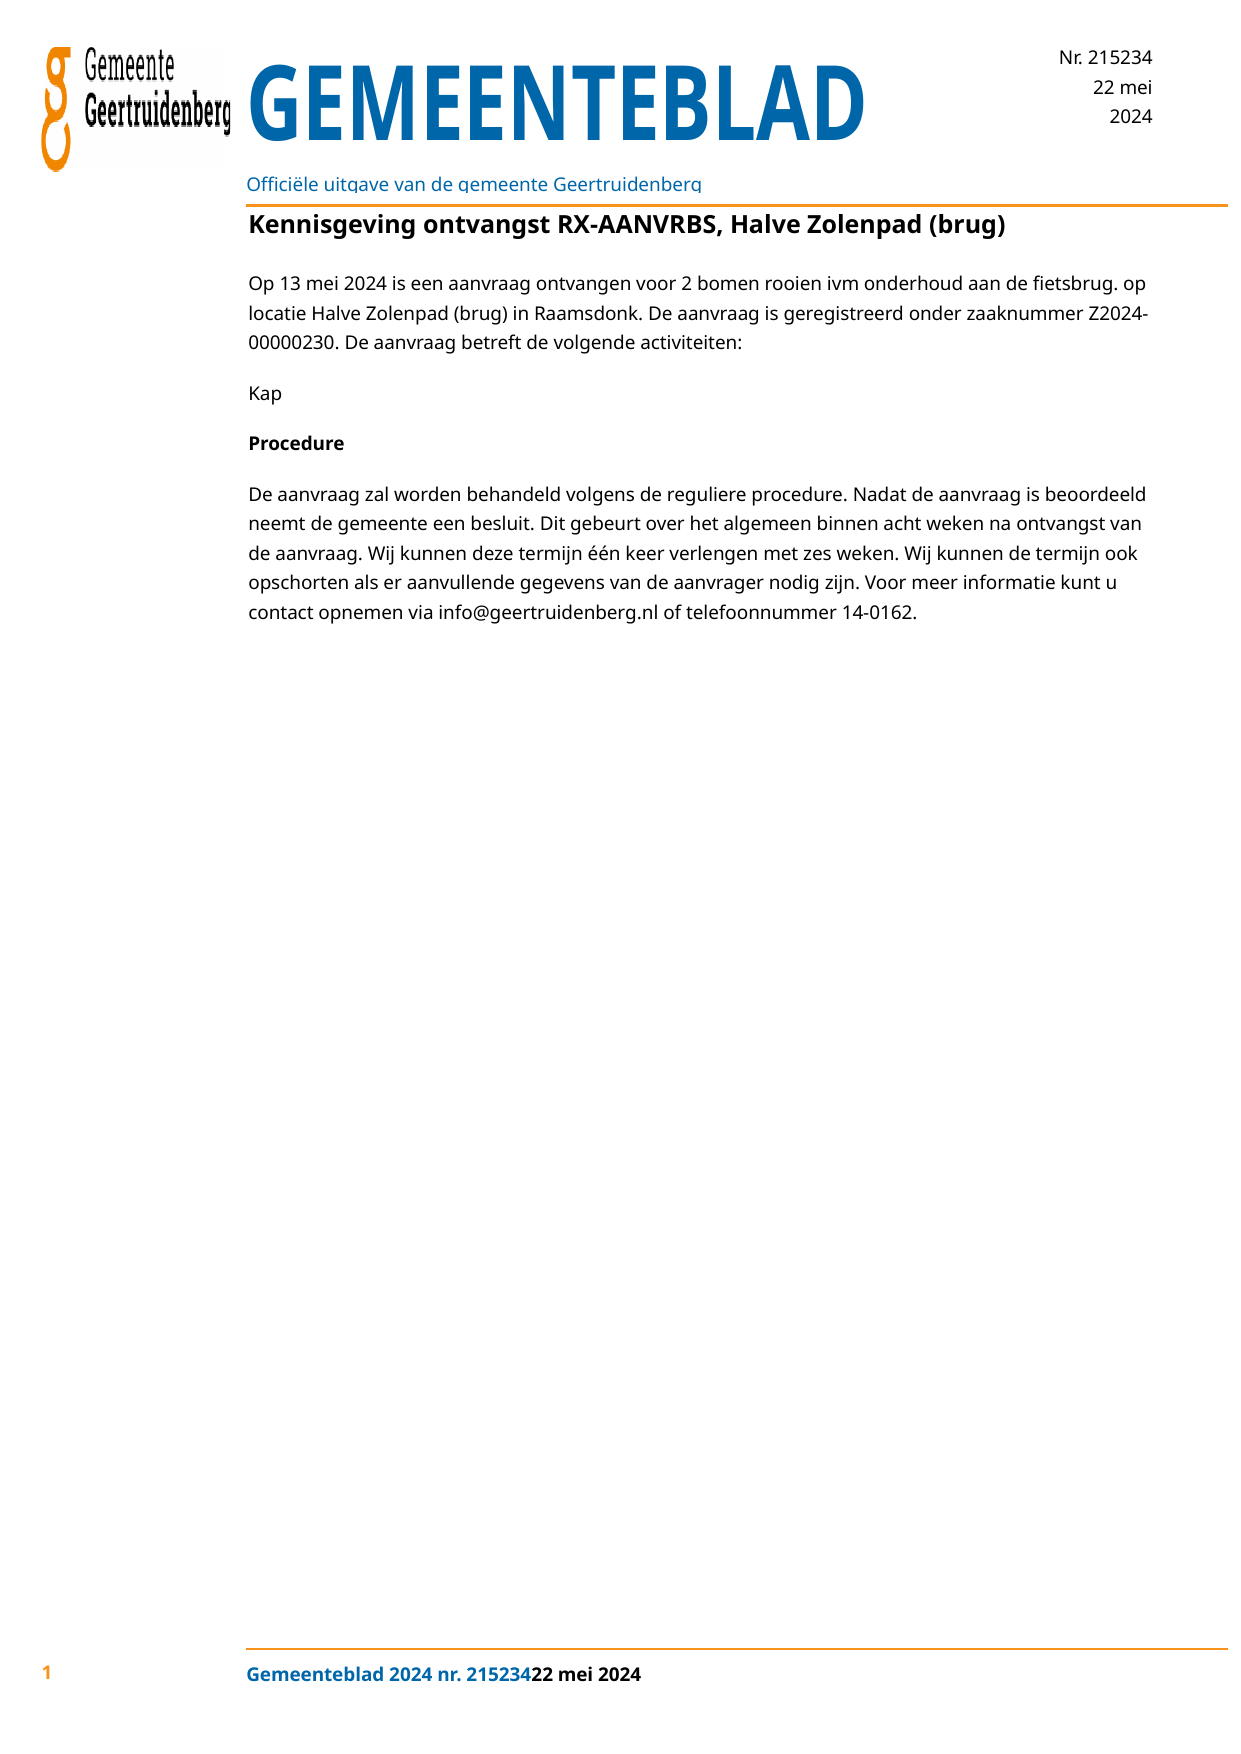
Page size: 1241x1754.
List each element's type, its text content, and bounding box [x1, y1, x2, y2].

text Procedure [248, 430, 1152, 456]
text De aanvraag zal worden behandeld volgens de reguliere procedure. Nadat de aanvraag is beoordeeld neemt de gemeente een besluit. Dit gebeurt over het algemeen binnen acht weken na ontvangst van de aanvraag. Wij kunnen deze termijn één keer verlengen met zes weken. Wij kunnen de termijn ook opschorten als er aanvullende gegevens van de aanvrager nodig zijn. Voor meer informatie kunt u contact opnemen via info@geertruidenberg.nl of telefoonnummer 14-0162. [248, 481, 1152, 625]
text Op 13 mei 2024 is een aanvraag ontvangen voor 2 bomen rooien ivm onderhoud aan de fietsbrug. op locatie Halve Zolenpad (brug) in Raamsdonk. De aanvraag is geregistreerd onder zaaknummer Z2024-00000230. De aanvraag betreft de volgende activiteiten: [248, 270, 1152, 355]
picture [41, 47, 231, 172]
text Kap [248, 380, 1152, 406]
text Kennisgeving ontvangst RX-AANVRBS, Halve Zolenpad (brug) [248, 207, 1152, 241]
